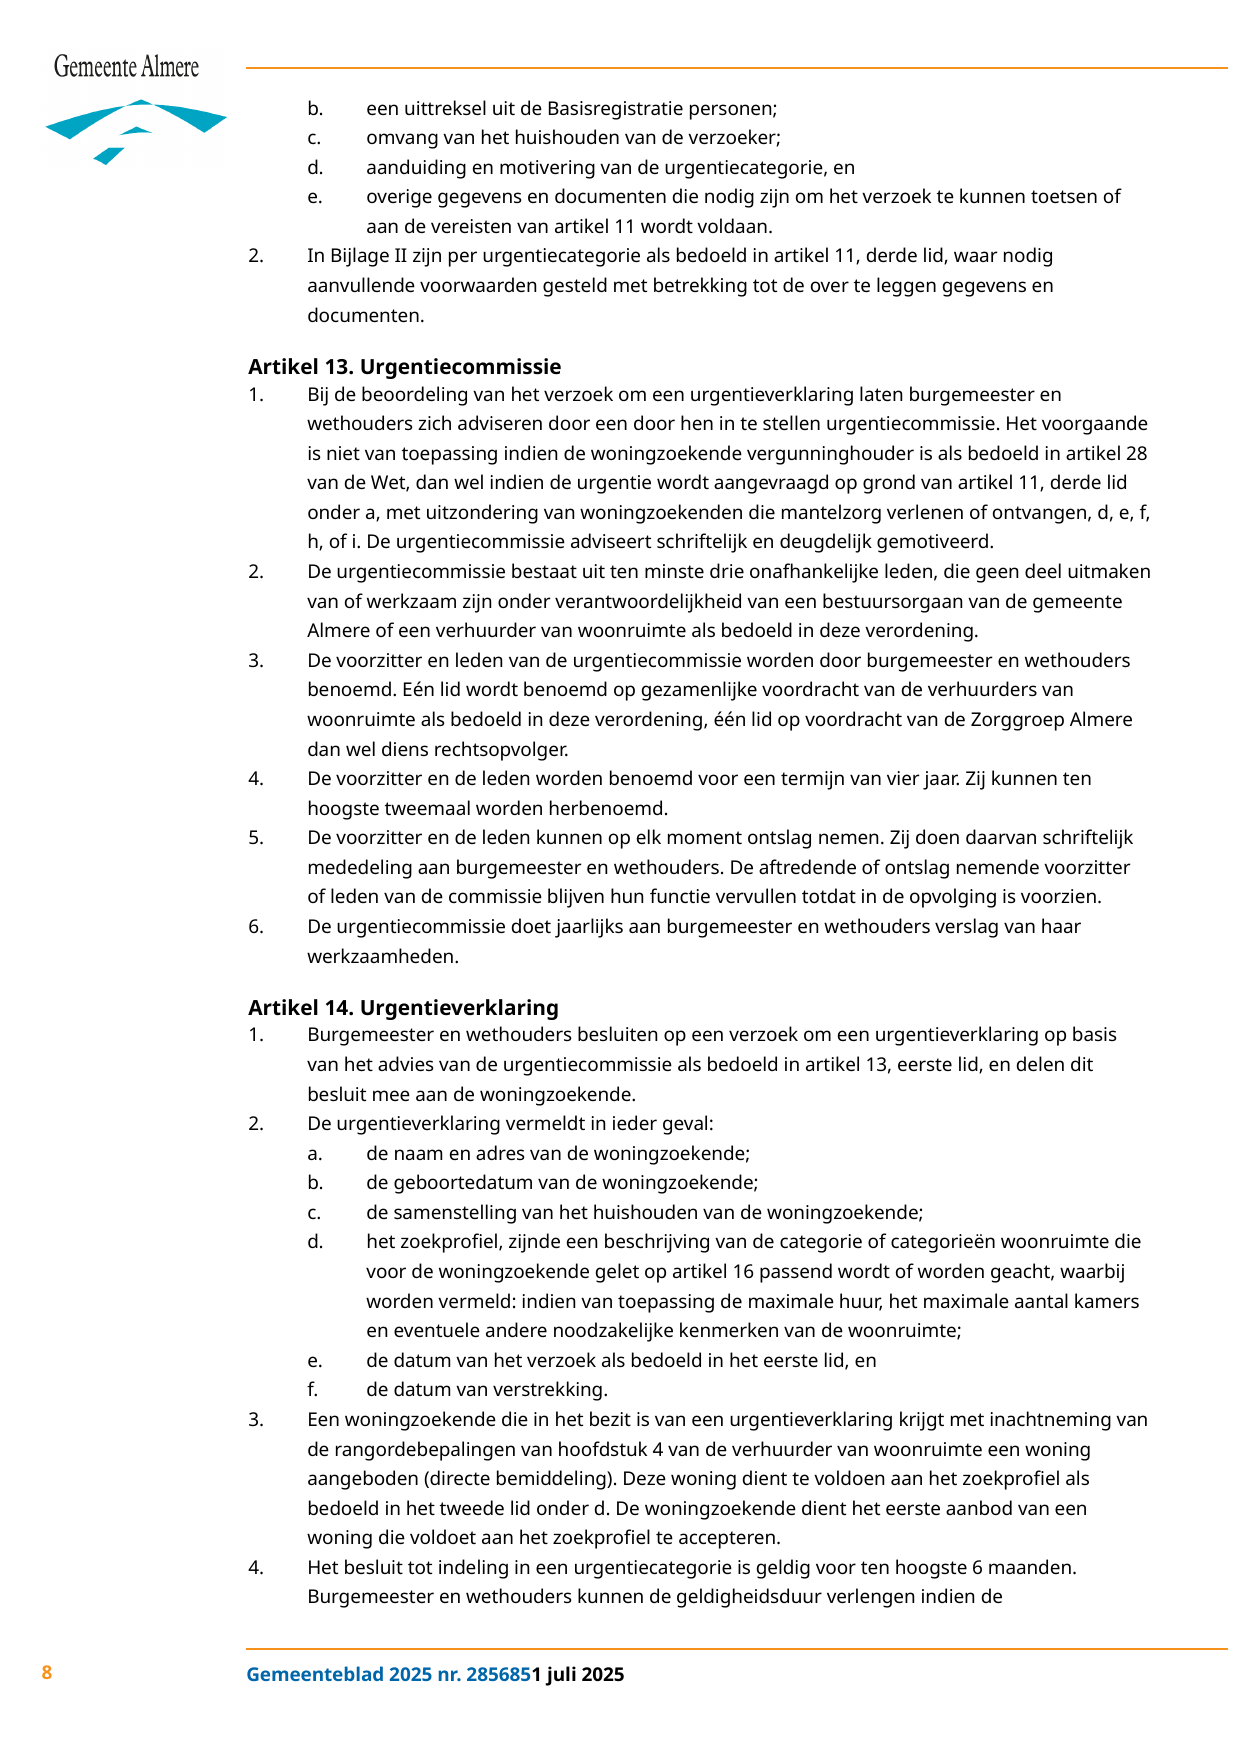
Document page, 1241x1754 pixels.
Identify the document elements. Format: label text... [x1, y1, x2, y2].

list De urgentiecommissie doet jaarlijks aan burgemeester en wethouders verslag van haar werkzaamheden. [248, 913, 1152, 968]
list Burgemeester en wethouders besluiten op een verzoek om een urgentieverklaring op basis van het advies van de urgentiecommissie als bedoeld in artikel 13, eerste lid, en delen dit besluit mee aan de woningzoekende. [248, 1022, 1152, 1107]
list overige gegevens en documenten die nodig zijn om het verzoek te kunnen toetsen of aan de vereisten van artikel 11 wordt voldaan. [307, 183, 1152, 239]
list de geboortedatum van de woningzoekende; [307, 1169, 1152, 1195]
list Bij de beoordeling van het verzoek om een urgentieverklaring laten burgemeester en wethouders zich adviseren door een door hen in te stellen urgentiecommissie. Het voorgaande is niet van toepassing indien de woningzoekende vergunninghouder is als bedoeld in artikel 28 van de Wet, dan wel indien de urgentie wordt aangevraagd op grond van artikel 11, derde lid onder a, met uitzondering van woningzoekenden die mantelzorg verlenen of ontvangen, d, e, f, h, of i. De urgentiecommissie adviseert schriftelijk en deugdelijk gemotiveerd. [248, 381, 1152, 554]
list het zoekprofiel, zijnde een beschrijving van de categorie of categorieën woonruimte die voor de woningzoekende gelet op artikel 16 passend wordt of worden geacht, waarbij worden vermeld: indien van toepassing de maximale huur, het maximale aantal kamers en eventuele andere noodzakelijke kenmerken van de woonruimte; [307, 1229, 1152, 1343]
list de datum van verstrekking. [307, 1377, 1152, 1402]
list De urgentieverklaring vermeldt in ieder geval: [248, 1110, 1152, 1136]
list De urgentiecommissie bestaat uit ten minste drie onafhankelijke leden, die geen deel uitmaken van of werkzaam zijn onder verantwoordelijkheid van een bestuursorgaan van de gemeente Almere of een verhuurder van woonruimte als bedoeld in deze verordening. [248, 558, 1152, 643]
list De voorzitter en de leden kunnen op elk moment ontslag nemen. Zij doen daarvan schriftelijk mededeling aan burgemeester en wethouders. De aftredende of ontslag nemende voorzitter of leden van de commissie blijven hun functie vervullen totdat in de opvolging is voorzien. [248, 824, 1152, 909]
list aanduiding en motivering van de urgentiecategorie, en [307, 154, 1152, 180]
text Artikel 14. Urgentieverklaring [248, 993, 1152, 1022]
list Een woningzoekende die in het bezit is van een urgentieverklaring krijgt met inachtneming van de rangordebepalingen van hoofdstuk 4 van de verhuurder van woonruimte een woning aangeboden (directe bemiddeling). Deze woning dient te voldoen aan het zoekprofiel als bedoeld in het tweede lid onder d. De woningzoekende dient het eerste aanbod van een woning die voldoet aan het zoekprofiel te accepteren. [248, 1406, 1152, 1550]
list de datum van het verzoek als bedoeld in het eerste lid, en [307, 1347, 1152, 1373]
list omvang van het huishouden van de verzoeker; [307, 124, 1152, 150]
list De voorzitter en de leden worden benoemd voor een termijn van vier jaar. Zij kunnen ten hoogste tweemaal worden herbenoemd. [248, 765, 1152, 821]
list In Bijlage II zijn per urgentiecategorie als bedoeld in artikel 11, derde lid, waar nodig aanvullende voorwaarden gesteld met betrekking tot de over te leggen gegevens en documenten. [248, 243, 1152, 328]
text Artikel 13. Urgentiecommissie [248, 352, 1152, 381]
list een uittreksel uit de Basisregistratie personen; [307, 95, 1152, 121]
picture [41, 47, 231, 172]
list de samenstelling van het huishouden van de woningzoekende; [307, 1199, 1152, 1225]
list De voorzitter en leden van de urgentiecommissie worden door burgemeester en wethouders benoemd. Eén lid wordt benoemd op gezamenlijke voordracht van de verhuurders van woonruimte als bedoeld in deze verordening, één lid op voordracht van de Zorggroep Almere dan wel diens rechtsopvolger. [248, 647, 1152, 761]
list de naam en adres van de woningzoekende; [307, 1140, 1152, 1166]
list Het besluit tot indeling in een urgentiecategorie is geldig voor ten hoogste 6 maanden. Burgemeester en wethouders kunnen de geldigheidsduur verlengen indien de [248, 1554, 1152, 1609]
